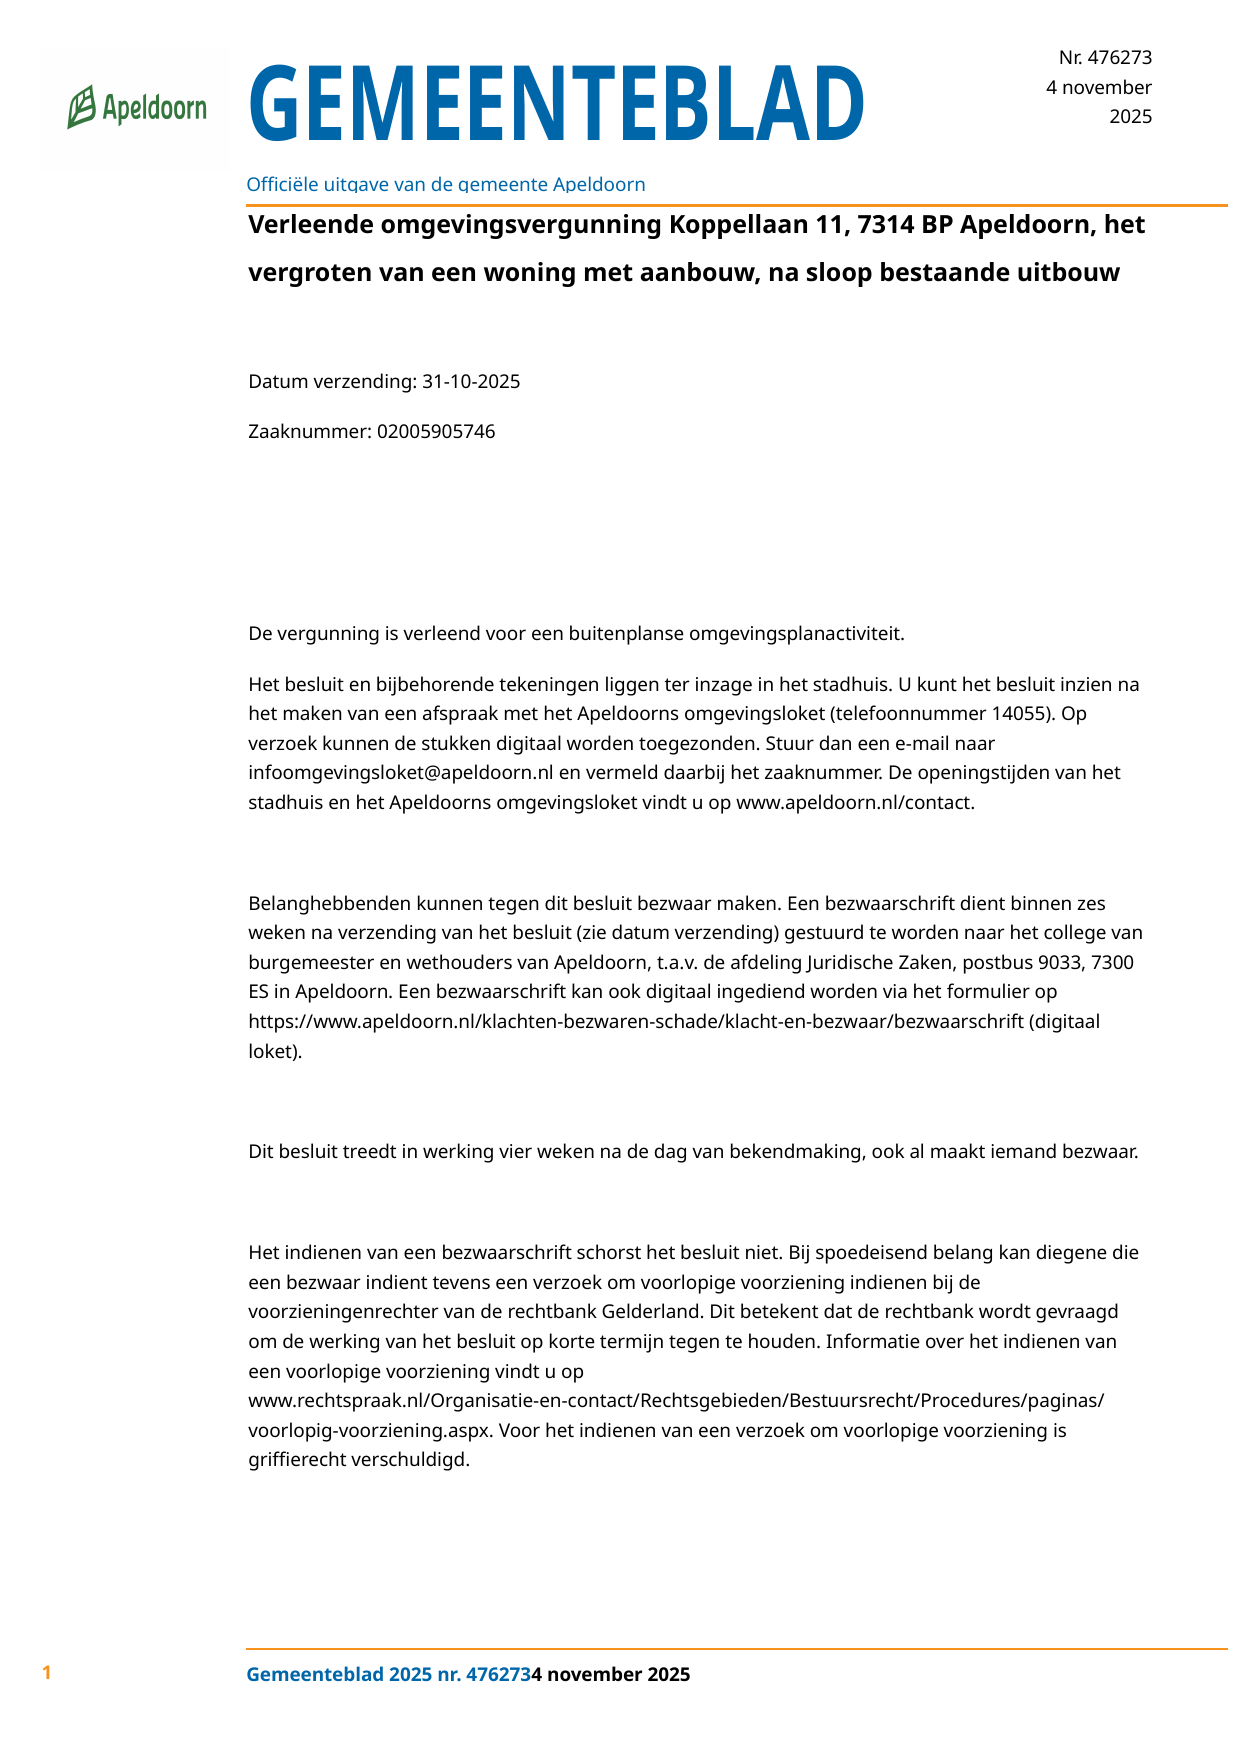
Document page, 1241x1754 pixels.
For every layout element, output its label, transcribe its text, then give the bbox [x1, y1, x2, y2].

picture [41, 47, 231, 172]
text Belanghebbenden kunnen tegen dit besluit bezwaar maken. Een bezwaarschrift dient binnen zes weken na verzending van het besluit (zie datum verzending) gestuurd te worden naar het college van burgemeester en wethouders van Apeldoorn, t.a.v. de afdeling Juridische Zaken, postbus 9033, 7300 ES in Apeldoorn. Een bezwaarschrift kan ook digitaal ingediend worden via het formulier op https://www.apeldoorn.nl/klachten-bezwaren-schade/klacht-en-bezwaar/bezwaarschrift (digitaal loket). [248, 890, 1152, 1064]
text Het indienen van een bezwaarschrift schorst het besluit niet. Bij spoedeisend belang kan diegene die een bezwaar indient tevens een verzoek om voorlopige voorziening indienen bij de voorzieningenrechter van de rechtbank Gelderland. Dit betekent dat de rechtbank wordt gevraagd om de werking van het besluit op korte termijn tegen te houden. Informatie over het indienen van een voorlopige voorziening vindt u op www.rechtspraak.nl/Organisatie-en-contact/Rechtsgebieden/Bestuursrecht/Procedures/paginas/voorlopig-voorziening.aspx. Voor het indienen van een verzoek om voorlopige voorziening is griffierecht verschuldigd. [248, 1239, 1152, 1472]
text Datum verzending: 31-10-2025 [248, 368, 1152, 394]
text Het besluit en bijbehorende tekeningen liggen ter inzage in het stadhuis. U kunt het besluit inzien na het maken van een afspraak met het Apeldoorns omgevingsloket (telefoonnummer 14055). Op verzoek kunnen de stukken digitaal worden toegezonden. Stuur dan een e-mail naar infoomgevingsloket@apeldoorn.nl en vermeld daarbij het zaaknummer. De openingstijden van het stadhuis en het Apeldoorns omgevingsloket vindt u op www.apeldoorn.nl/contact. [248, 671, 1152, 815]
text De vergunning is verleend voor een buitenplanse omgevingsplanactiviteit. [248, 620, 1152, 646]
text Verleende omgevingsvergunning Koppellaan 11, 7314 BP Apeldoorn, het vergroten van een woning met aanbouw, na sloop bestaande uitbouw [248, 207, 1152, 288]
text Dit besluit treedt in werking vier weken na de dag van bekendmaking, ook al maakt iemand bezwaar. [248, 1139, 1152, 1164]
text Zaaknummer: 02005905746 [248, 419, 1152, 444]
